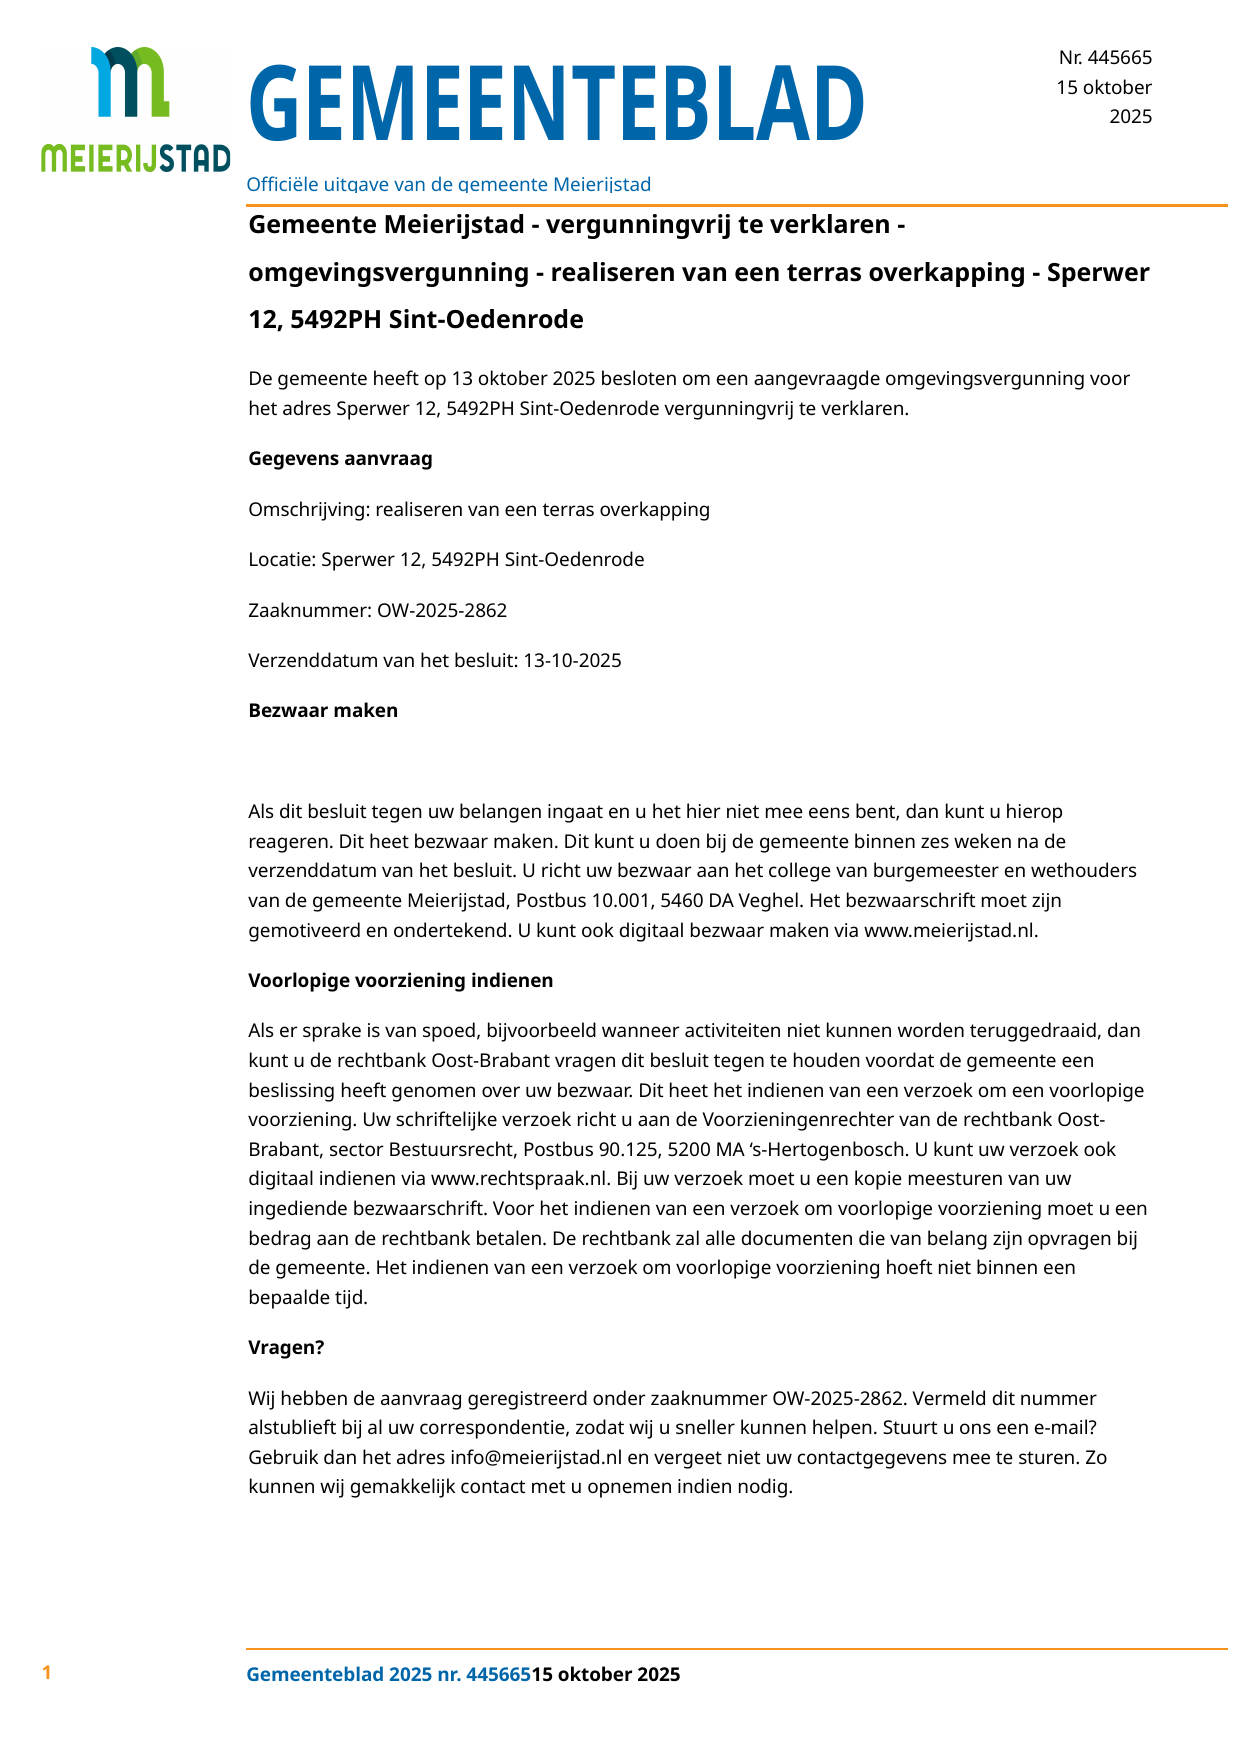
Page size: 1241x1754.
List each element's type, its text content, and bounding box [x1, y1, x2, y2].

text Bezwaar maken [248, 698, 1152, 723]
text Vragen? [248, 1334, 1152, 1360]
text Wij hebben de aanvraag geregistreerd onder zaaknummer OW-2025-2862. Vermeld dit nummer alstublieft bij al uw correspondentie, zodat wij u sneller kunnen helpen. Stuurt u ons een e-mail? Gebruik dan het adres info@meierijstad.nl en vergeet niet uw contactgegevens mee te sturen. Zo kunnen wij gemakkelijk contact met u opnemen indien nodig. [248, 1385, 1152, 1499]
text Gemeente Meierijstad - vergunningvrij te verklaren - omgevingsvergunning - realiseren van een terras overkapping - Sperwer 12, 5492PH Sint-Oedenrode [248, 207, 1152, 336]
text Zaaknummer: OW-2025-2862 [248, 597, 1152, 622]
text Omschrijving: realiseren van een terras overkapping [248, 496, 1152, 522]
text Verzenddatum van het besluit: 13-10-2025 [248, 647, 1152, 673]
text Als dit besluit tegen uw belangen ingaat en u het hier niet mee eens bent, dan kunt u hierop reageren. Dit heet bezwaar maken. Dit kunt u doen bij de gemeente binnen zes weken na de verzenddatum van het besluit. U richt uw bezwaar aan het college van burgemeester en wethouders van de gemeente Meierijstad, Postbus 10.001, 5460 DA Veghel. Het bezwaarschrift moet zijn gemotiveerd en ondertekend. U kunt ook digitaal bezwaar maken via www.meierijstad.nl. [248, 798, 1152, 942]
text Als er sprake is van spoed, bijvoorbeeld wanneer activiteiten niet kunnen worden teruggedraaid, dan kunt u de rechtbank Oost-Brabant vragen dit besluit tegen te houden voordat de gemeente een beslissing heeft genomen over uw bezwaar. Dit heet het indienen van een verzoek om een voorlopige voorziening. Uw schriftelijke verzoek richt u aan de Voorzieningenrechter van de rechtbank Oost-Brabant, sector Bestuursrecht, Postbus 90.125, 5200 MA ‘s-Hertogenbosch. U kunt uw verzoek ook digitaal indienen via www.rechtspraak.nl. Bij uw verzoek moet u een kopie meesturen van uw ingediende bezwaarschrift. Voor het indienen van een verzoek om voorlopige voorziening moet u een bedrag aan de rechtbank betalen. De rechtbank zal alle documenten die van belang zijn opvragen bij de gemeente. Het indienen van een verzoek om voorlopige voorziening hoeft niet binnen een bepaalde tijd. [248, 1018, 1152, 1309]
text De gemeente heeft op 13 oktober 2025 besloten om een aangevraagde omgevingsvergunning voor het adres Sperwer 12, 5492PH Sint-Oedenrode vergunningvrij te verklaren. [248, 366, 1152, 421]
text Locatie: Sperwer 12, 5492PH Sint-Oedenrode [248, 546, 1152, 572]
text Voorlopige voorziening indienen [248, 967, 1152, 993]
picture [41, 47, 231, 172]
text Gegevens aanvraag [248, 446, 1152, 471]
